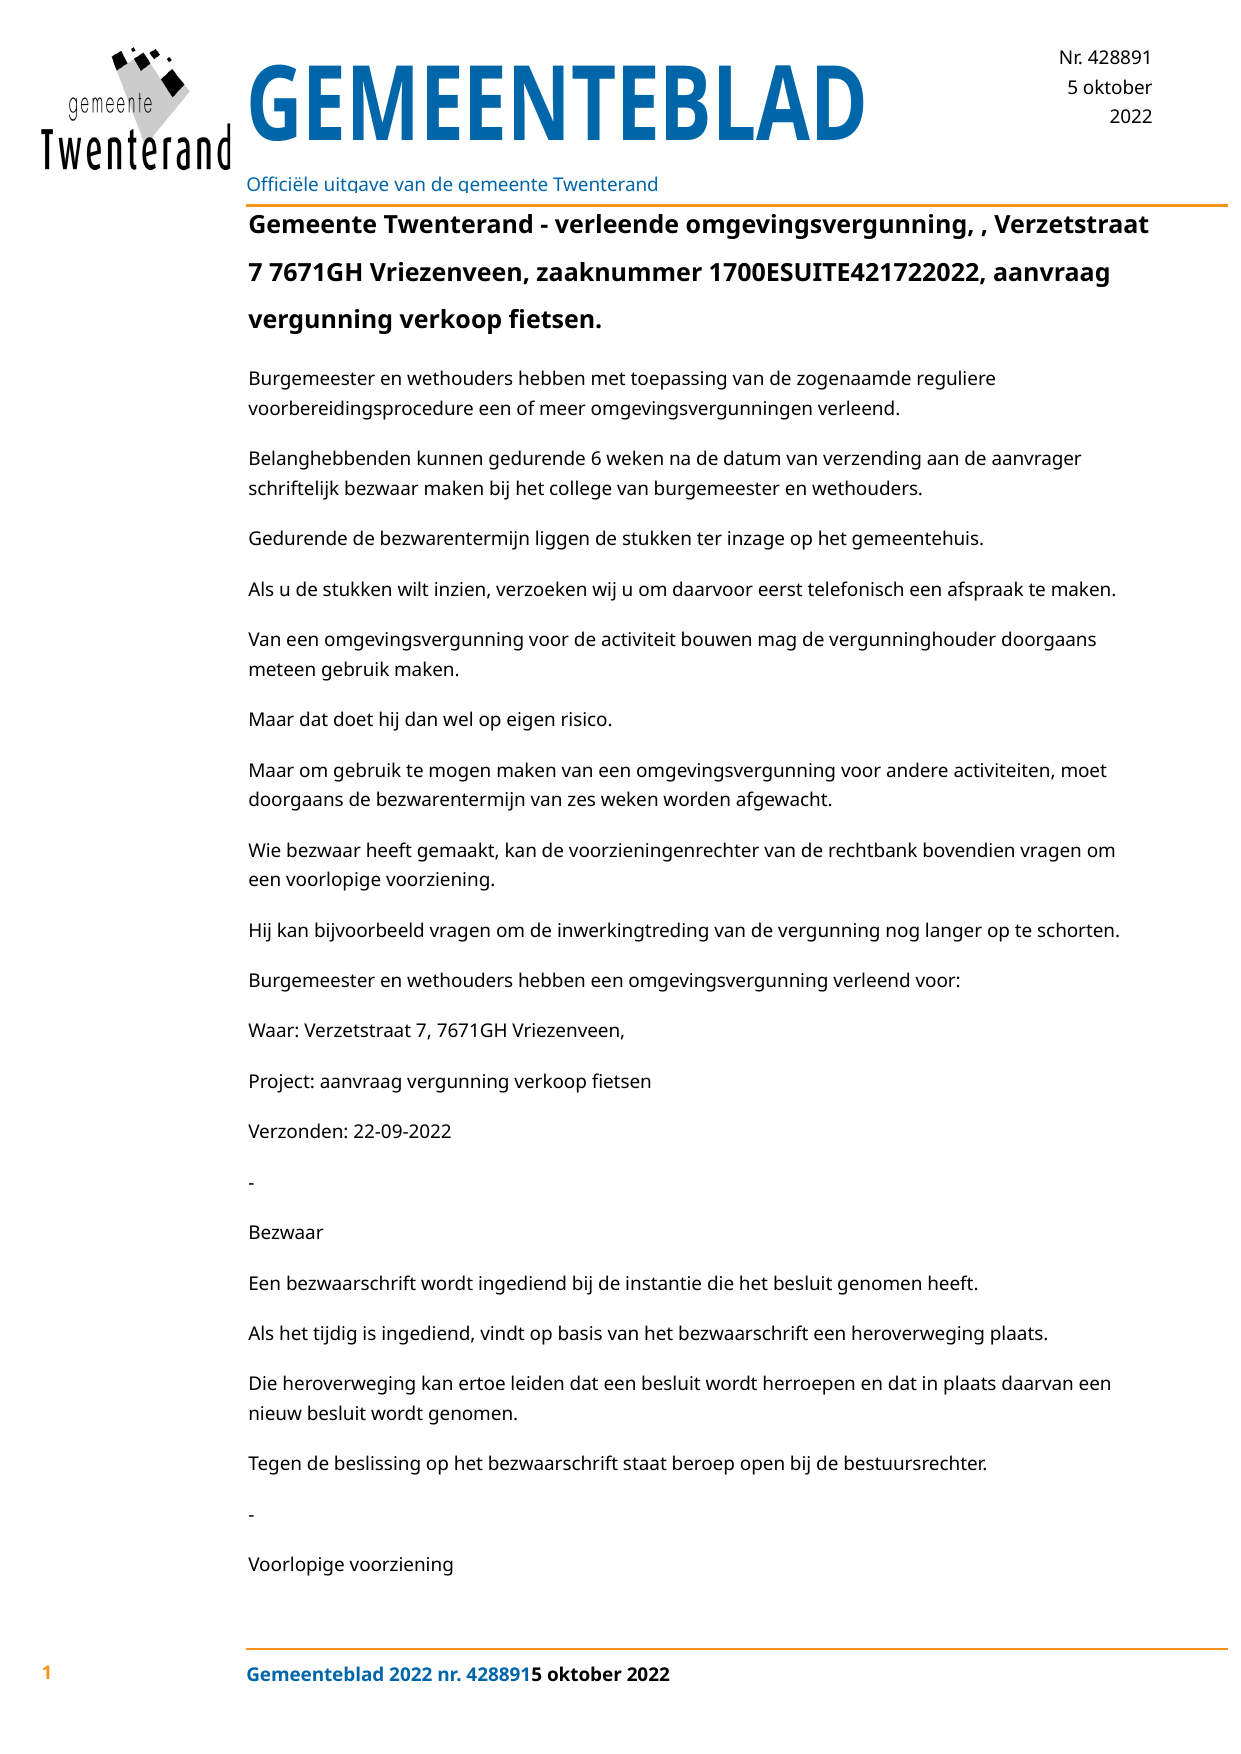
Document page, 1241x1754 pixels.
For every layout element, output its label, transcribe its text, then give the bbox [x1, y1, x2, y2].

text Als u de stukken wilt inzien, verzoeken wij u om daarvoor eerst telefonisch een afspraak te maken. [248, 576, 1152, 602]
text Verzonden: 22-09-2022 [248, 1118, 1152, 1144]
text - [248, 1169, 1152, 1194]
text Burgemeester en wethouders hebben met toepassing van de zogenaamde reguliere voorbereidingsprocedure een of meer omgevingsvergunningen verleend. [248, 366, 1152, 421]
text Als het tijdig is ingediend, vindt op basis van het bezwaarschrift een heroverweging plaats. [248, 1320, 1152, 1346]
text Een bezwaarschrift wordt ingediend bij de instantie die het besluit genomen heeft. [248, 1270, 1152, 1295]
text Maar dat doet hij dan wel op eigen risico. [248, 706, 1152, 732]
text Wie bezwaar heeft gemaakt, kan de voorzieningenrechter van de rechtbank bovendien vragen om een voorlopige voorziening. [248, 837, 1152, 892]
picture [41, 47, 231, 172]
text Hij kan bijvoorbeeld vragen om de inwerkingtreding van de vergunning nog langer op te schorten. [248, 917, 1152, 942]
text Gemeente Twenterand - verleende omgevingsvergunning, , Verzetstraat 7 7671GH Vriezenveen, zaaknummer 1700ESUITE421722022, aanvraag vergunning verkoop fietsen. [248, 207, 1152, 336]
text Maar om gebruik te mogen maken van een omgevingsvergunning voor andere activiteiten, moet doorgaans de bezwarentermijn van zes weken worden afgewacht. [248, 757, 1152, 812]
text Voorlopige voorziening [248, 1551, 1152, 1577]
text Waar: Verzetstraat 7, 7671GH Vriezenveen, [248, 1018, 1152, 1043]
text Van een omgevingsvergunning voor de activiteit bouwen mag de vergunninghouder doorgaans meteen gebruik maken. [248, 626, 1152, 682]
text Belanghebbenden kunnen gedurende 6 weken na de datum van verzending aan de aanvrager schriftelijk bezwaar maken bij het college van burgemeester en wethouders. [248, 446, 1152, 501]
text Project: aanvraag vergunning verkoop fietsen [248, 1068, 1152, 1094]
text Die heroverweging kan ertoe leiden dat een besluit wordt herroepen en dat in plaats daarvan een nieuw besluit wordt genomen. [248, 1371, 1152, 1426]
text Gedurende de bezwarentermijn liggen de stukken ter inzage op het gemeentehuis. [248, 526, 1152, 551]
text - [248, 1501, 1152, 1527]
text Burgemeester en wethouders hebben een omgevingsvergunning verleend voor: [248, 967, 1152, 993]
text Tegen de beslissing op het bezwaarschrift staat beroep open bij de bestuursrechter. [248, 1451, 1152, 1476]
text Bezwaar [248, 1219, 1152, 1245]
